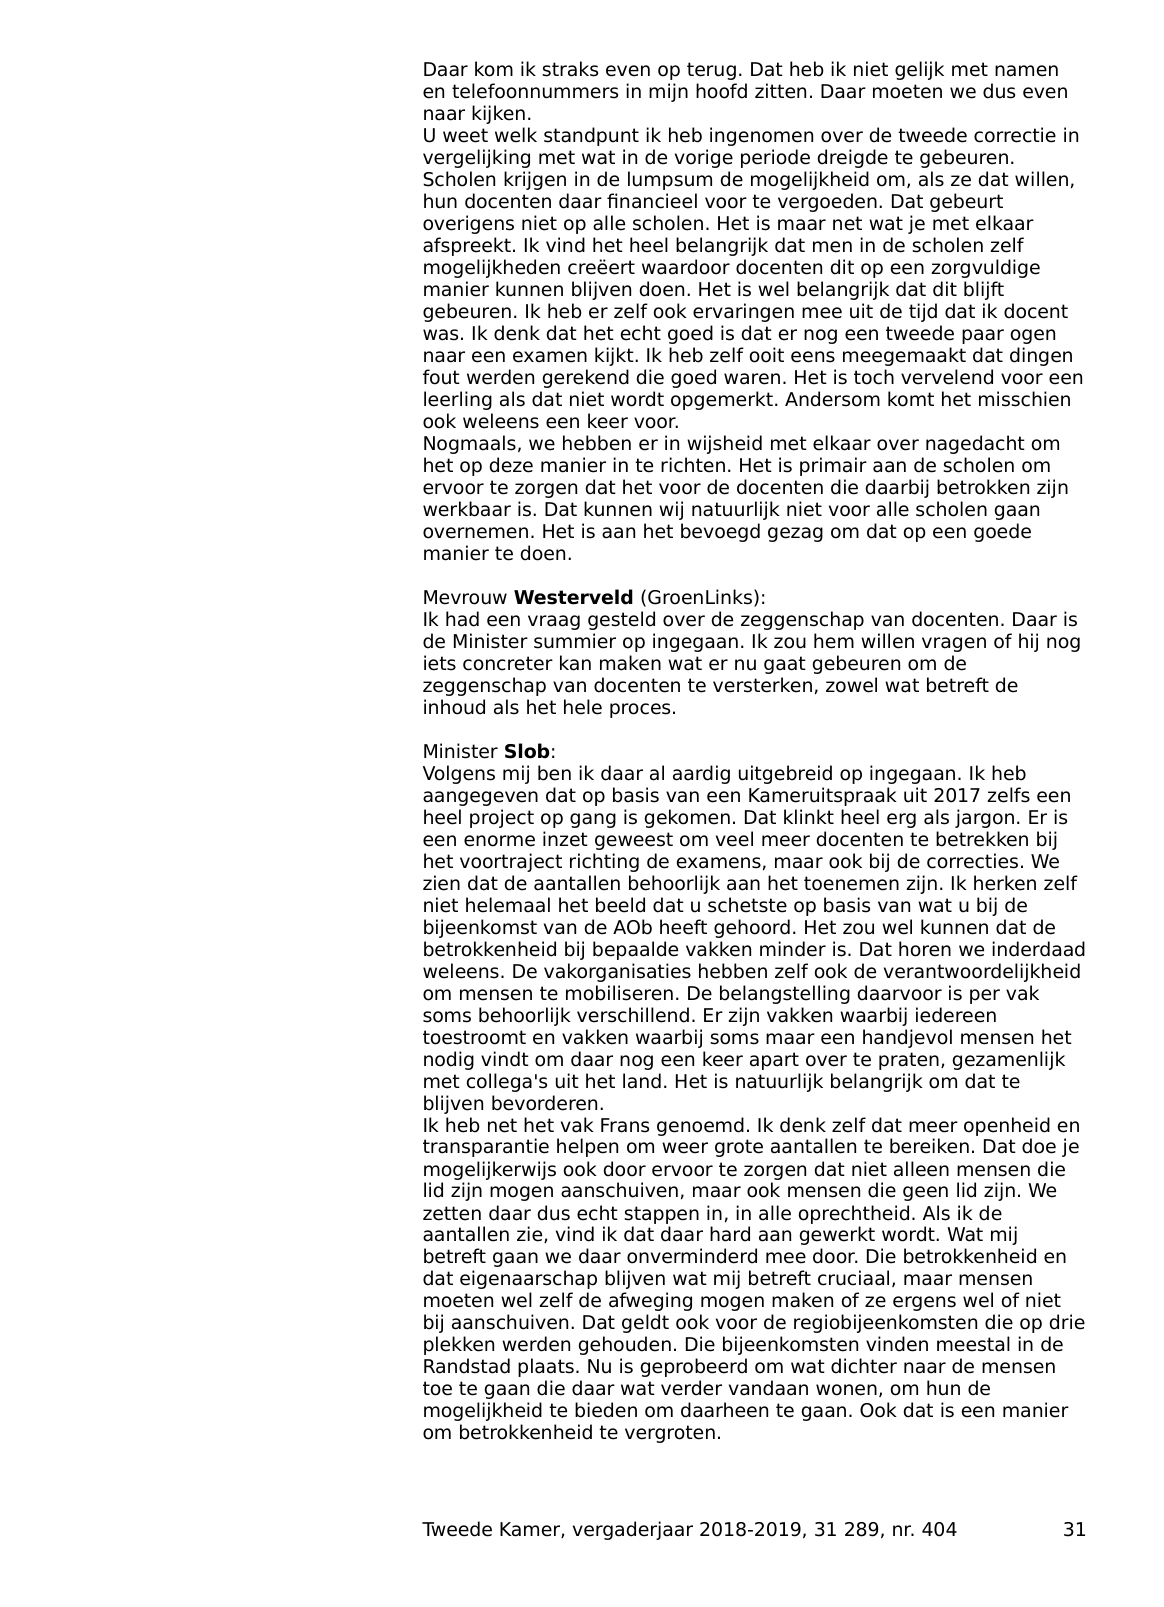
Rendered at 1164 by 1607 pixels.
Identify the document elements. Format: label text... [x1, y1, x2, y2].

text Daar kom ik straks even op terug. Dat heb ik niet gelijk met namen en telefoonnummers in mijn hoofd zitten. Daar moeten we dus even naar kijken. [422, 59, 1087, 125]
text Minister Slob: [422, 741, 1087, 763]
text Volgens mij ben ik daar al aardig uitgebreid op ingegaan. Ik heb aangegeven dat op basis van een Kameruitspraak uit 2017 zelfs een heel project op gang is gekomen. Dat klinkt heel erg als jargon. Er is een enorme inzet geweest om veel meer docenten te betrekken bij het voortraject richting de examens, maar ook bij de correcties. We zien dat de aantallen behoorlijk aan het toenemen zijn. Ik herken zelf niet helemaal het beeld dat u schetste op basis van wat u bij de bijeenkomst van de AOb heeft gehoord. Het zou wel kunnen dat de betrokkenheid bij bepaalde vakken minder is. Dat horen we inderdaad weleens. De vakorganisaties hebben zelf ook de verantwoordelijkheid om mensen te mobiliseren. De belangstelling daarvoor is per vak soms behoorlijk verschillend. Er zijn vakken waarbij iedereen toestroomt en vakken waarbij soms maar een handjevol mensen het nodig vindt om daar nog een keer apart over te praten, gezamenlijk met collega's uit het land. Het is natuurlijk belangrijk om dat te blijven bevorderen. [422, 763, 1087, 1114]
text U weet welk standpunt ik heb ingenomen over de tweede correctie in vergelijking met wat in de vorige periode dreigde te gebeuren. Scholen krijgen in de lumpsum de mogelijkheid om, als ze dat willen, hun docenten daar financieel voor te vergoeden. Dat gebeurt overigens niet op alle scholen. Het is maar net wat je met elkaar afspreekt. Ik vind het heel belangrijk dat men in de scholen zelf mogelijkheden creëert waardoor docenten dit op een zorgvuldige manier kunnen blijven doen. Het is wel belangrijk dat dit blijft gebeuren. Ik heb er zelf ook ervaringen mee uit de tijd dat ik docent was. Ik denk dat het echt goed is dat er nog een tweede paar ogen naar een examen kijkt. Ik heb zelf ooit eens meegemaakt dat dingen fout werden gerekend die goed waren. Het is toch vervelend voor een leerling als dat niet wordt opgemerkt. Andersom komt het misschien ook weleens een keer voor. [422, 125, 1087, 433]
text Nogmaals, we hebben er in wijsheid met elkaar over nagedacht om het op deze manier in te richten. Het is primair aan de scholen om ervoor te zorgen dat het voor de docenten die daarbij betrokken zijn werkbaar is. Dat kunnen wij natuurlijk niet voor alle scholen gaan overnemen. Het is aan het bevoegd gezag om dat op een goede manier te doen. [422, 433, 1087, 564]
text Ik had een vraag gesteld over de zeggenschap van docenten. Daar is de Minister summier op ingegaan. Ik zou hem willen vragen of hij nog iets concreter kan maken wat er nu gaat gebeuren om de zeggenschap van docenten te versterken, zowel wat betreft de inhoud als het hele proces. [422, 609, 1087, 719]
text Mevrouw Westerveld (GroenLinks): [422, 587, 1087, 609]
text Ik heb net het vak Frans genoemd. Ik denk zelf dat meer openheid en transparantie helpen om weer grote aantallen te bereiken. Dat doe je mogelijkerwijs ook door ervoor te zorgen dat niet alleen mensen die lid zijn mogen aanschuiven, maar ook mensen die geen lid zijn. We zetten daar dus echt stappen in, in alle oprechtheid. Als ik de aantallen zie, vind ik dat daar hard aan gewerkt wordt. Wat mij betreft gaan we daar onverminderd mee door. Die betrokkenheid en dat eigenaarschap blijven wat mij betreft cruciaal, maar mensen moeten wel zelf de afweging mogen maken of ze ergens wel of niet bij aanschuiven. Dat geldt ook voor de regiobijeenkomsten die op drie plekken werden gehouden. Die bijeenkomsten vinden meestal in de Randstad plaats. Nu is geprobeerd om wat dichter naar de mensen toe te gaan die daar wat verder vandaan wonen, om hun de mogelijkheid te bieden om daarheen te gaan. Ook dat is een manier om betrokkenheid te vergroten. [422, 1114, 1087, 1444]
